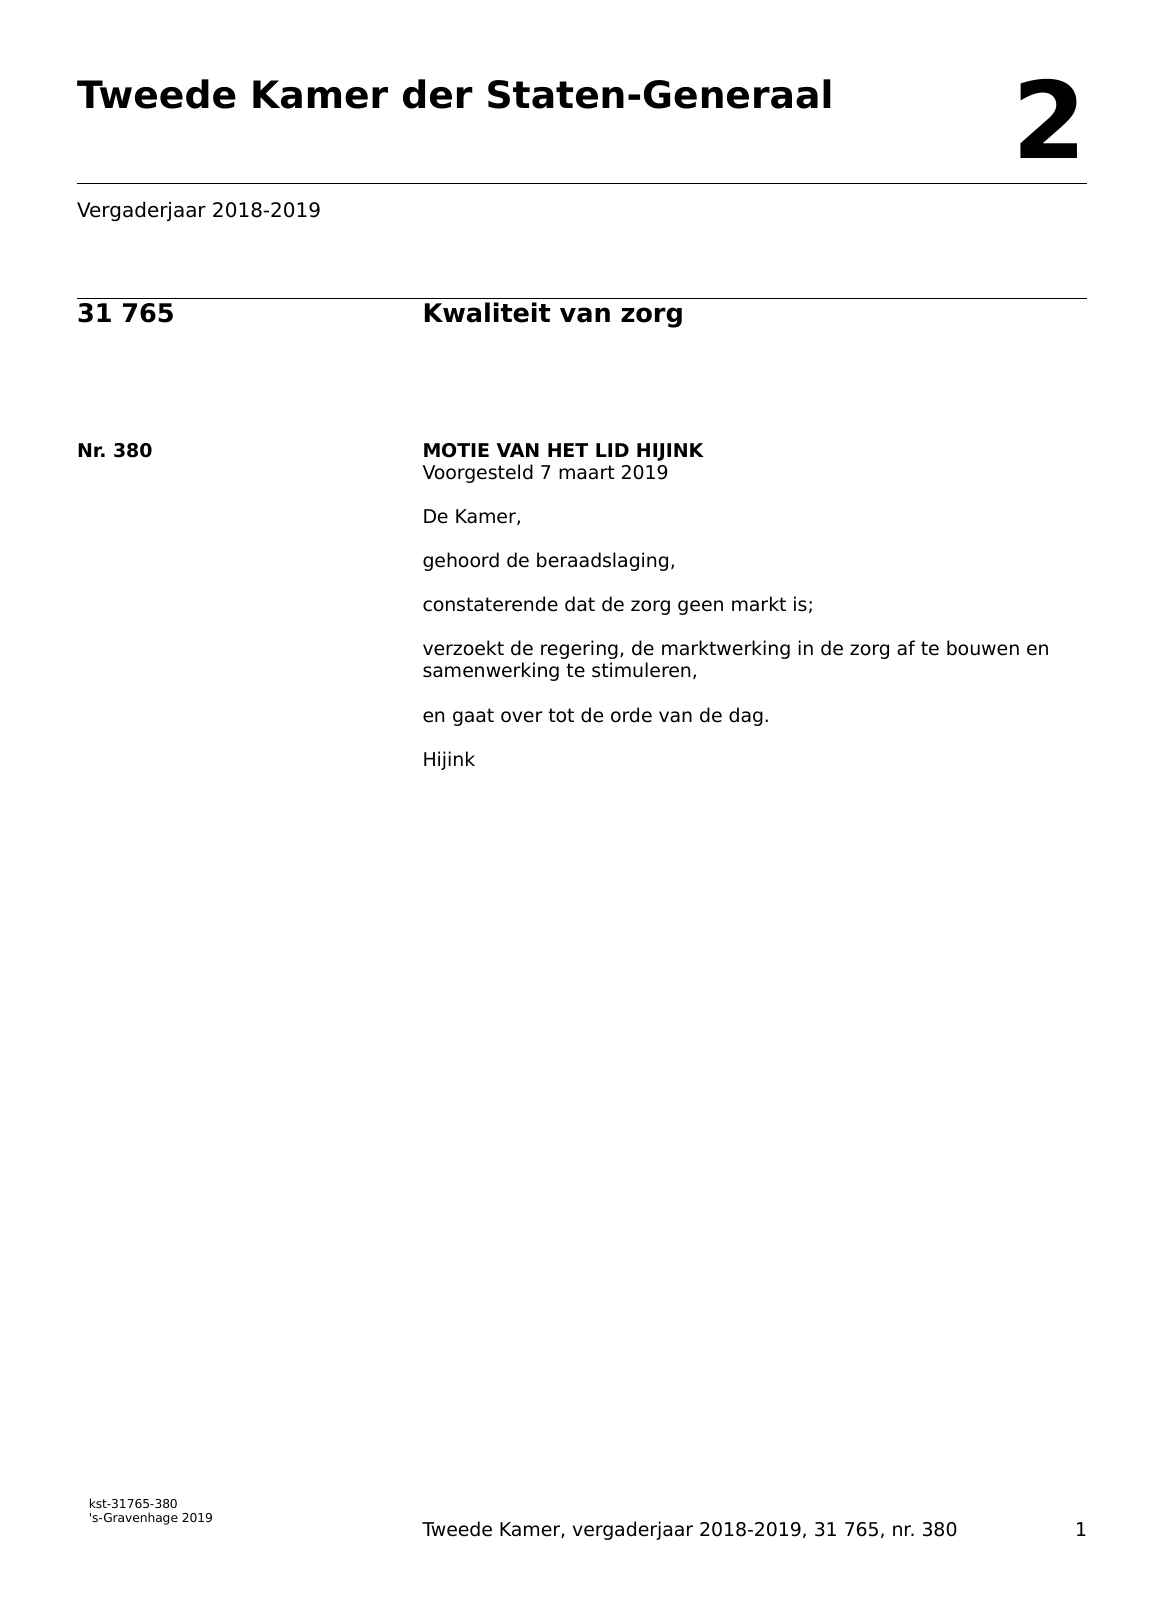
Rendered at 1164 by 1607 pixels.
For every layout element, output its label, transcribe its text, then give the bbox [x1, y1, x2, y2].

text en gaat over tot de orde van de dag. [422, 704, 1087, 726]
table_header 2 [886, 59, 1087, 183]
text verzoekt de regering, de marktwerking in de zorg af te bouwen en samenwerking te stimuleren, [422, 638, 1087, 682]
subtitle 31 765 Kwaliteit van zorg [77, 299, 1087, 329]
text 's-Gravenhage 2019 [88, 1511, 323, 1525]
text De Kamer, [422, 506, 1087, 528]
text gehoord de beraadslaging, [422, 550, 1087, 572]
subtitle Nr. 380 MOTIE VAN HET LID HIJINK [77, 440, 1087, 462]
text kst-31765-380 [88, 1497, 323, 1511]
table_cell Vergaderjaar 2018-2019 [77, 184, 1087, 298]
table_header Tweede Kamer der Staten-Generaal [77, 59, 886, 183]
text Hijink [422, 749, 1087, 771]
text constaterende dat de zorg geen markt is; [422, 594, 1087, 616]
text Voorgesteld 7 maart 2019 [422, 462, 1087, 484]
